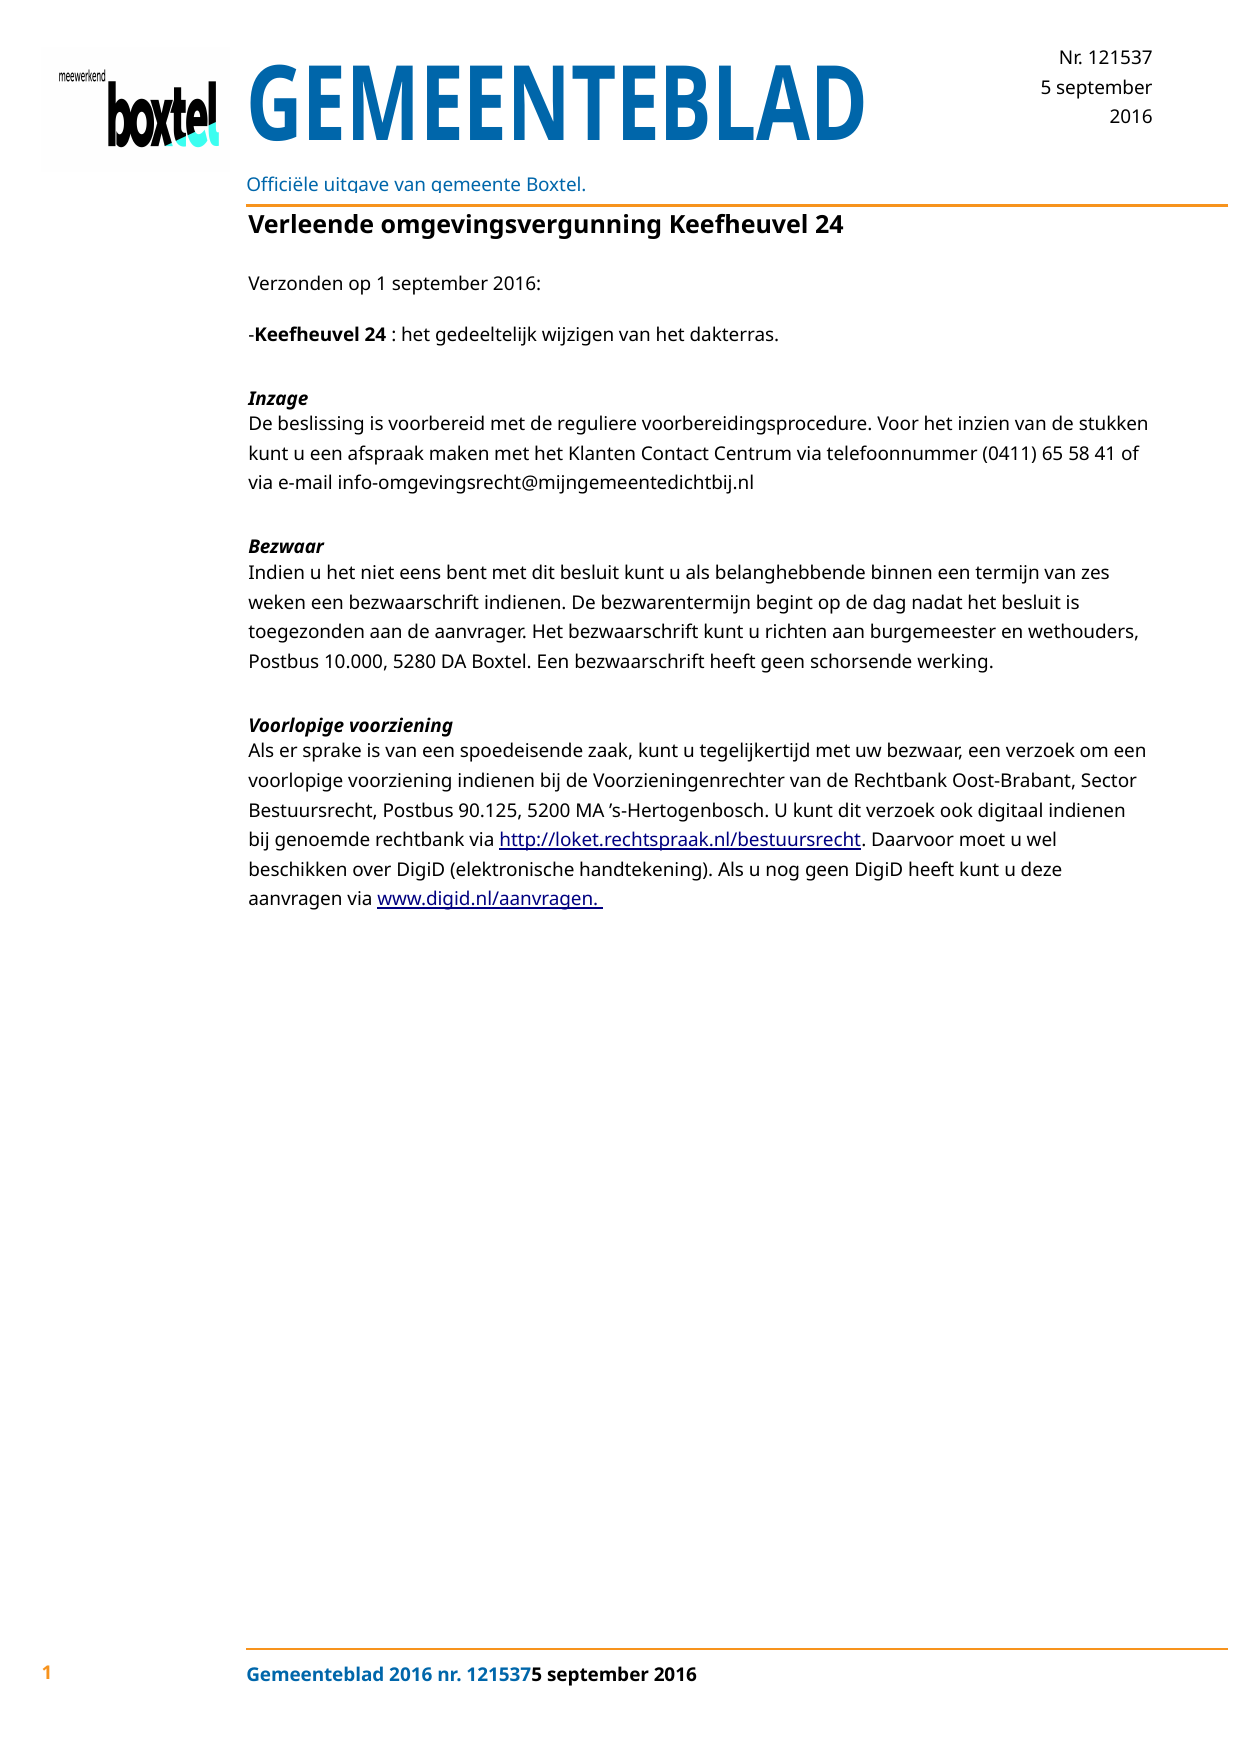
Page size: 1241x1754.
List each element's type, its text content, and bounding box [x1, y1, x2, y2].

text Indien u het niet eens bent met dit besluit kunt u als belanghebbende binnen een termijn van zes weken een bezwaarschrift indienen. De bezwarentermijn begint op de dag nadat het besluit is toegezonden aan de aanvrager. Het bezwaarschrift kunt u richten aan burgemeester en wethouders, Postbus 10.000, 5280 DA Boxtel. Een bezwaarschrift heeft geen schorsende werking. [248, 559, 1152, 674]
text Verleende omgevingsvergunning Keefheuvel 24 [248, 207, 1152, 241]
text Als er sprake is van een spoedeisende zaak, kunt u tegelijkertijd met uw bezwaar, een verzoek om een voorlopige voorziening indienen bij de Voorzieningenrechter van de Rechtbank Oost-Brabant, Sector Bestuursrecht, Postbus 90.125, 5200 MA ’s-Hertogenbosch. U kunt dit verzoek ook digitaal indienen bij genoemde rechtbank via http://loket.rechtspraak.nl/bestuursrecht. Daarvoor moet u wel beschikken over DigiD (elektronische handtekening). Als u nog geen DigiD heeft kunt u deze aanvragen via www.digid.nl/aanvragen. [248, 738, 1152, 911]
text Voorlopige voorziening [248, 712, 1152, 738]
text Verzonden op 1 september 2016: [248, 270, 1152, 296]
picture [41, 47, 231, 172]
text De beslissing is voorbereid met de reguliere voorbereidingsprocedure. Voor het inzien van de stukken kunt u een afspraak maken met het Klanten Contact Centrum via telefoonnummer (0411) 65 58 41 of via e-mail info-omgevingsrecht@mijngemeentedichtbij.nl [248, 410, 1152, 495]
text Inzage [248, 385, 1152, 410]
text -Keefheuvel 24 : het gedeeltelijk wijzigen van het dakterras. [248, 321, 1152, 346]
text Bezwaar [248, 533, 1152, 559]
